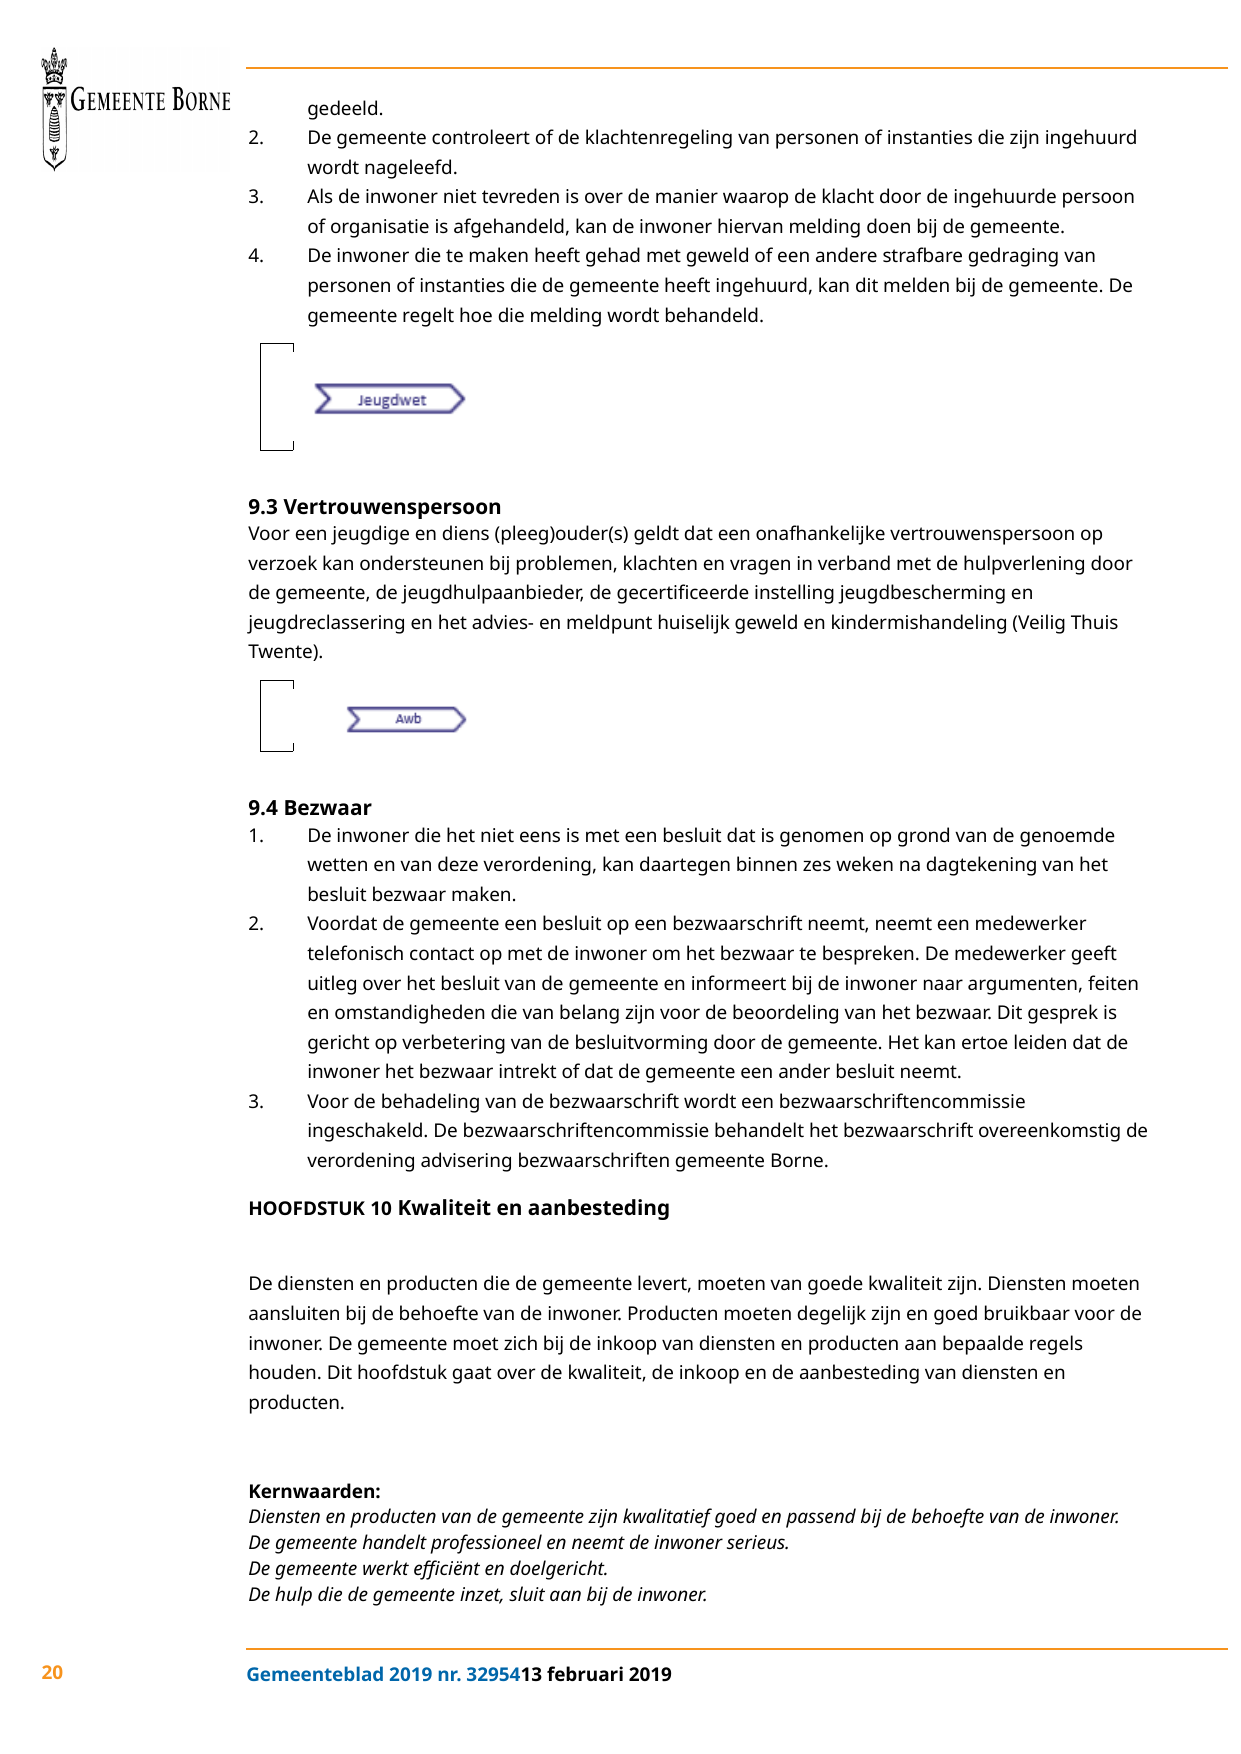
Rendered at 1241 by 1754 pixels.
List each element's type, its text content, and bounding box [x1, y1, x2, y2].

table_cell De gemeente handelt professioneel en neemt de inwoner serieus. [248, 1529, 1152, 1555]
list De inwoner die het niet eens is met een besluit dat is genomen op grond van de genoemde wetten en van deze verordening, kan daartegen binnen zes weken na dagtekening van het besluit bezwaar maken. [248, 822, 1152, 907]
text HOOFDSTUK 10 Kwaliteit en aanbesteding [248, 1193, 1152, 1221]
table_cell De gemeente werkt efficiënt en doelgericht. [248, 1555, 1152, 1581]
text 9.4 Bezwaar [248, 793, 1152, 822]
list Voordat de gemeente een besluit op een bezwaarschrift neemt, neemt een medewerker telefonisch contact op met de inwoner om het bezwaar te bespreken. De medewerker geeft uitleg over het besluit van de gemeente en informeert bij de inwoner naar argumenten, feiten en omstandigheden die van belang zijn voor de beoordeling van het bezwaar. Dit gesprek is gericht op verbetering van de besluitvorming door de gemeente. Het kan ertoe leiden dat de inwoner het bezwaar intrekt of dat de gemeente een ander besluit neemt. [248, 911, 1152, 1084]
table_cell De hulp die de gemeente inzet, sluit aan bij de inwoner. [248, 1581, 1152, 1606]
list De gemeente controleert of de klachtenregeling van personen of instanties die zijn ingehuurd wordt nageleefd. [248, 124, 1152, 180]
list Voor de behadeling van de bezwaarschrift wordt een bezwaarschriftencommissie ingeschakeld. De bezwaarschriftencommissie behandelt het bezwaarschrift overeenkomstig de verordening advisering bezwaarschriften gemeente Borne. [248, 1088, 1152, 1173]
list Als de inwoner niet tevreden is over de manier waarop de klacht door de ingehuurde persoon of organisatie is afgehandeld, kan de inwoner hiervan melding doen bij de gemeente. [248, 183, 1152, 239]
list De inwoner die te maken heeft gehad met geweld of een andere strafbare gedraging van personen of instanties die de gemeente heeft ingehuurd, kan dit melden bij de gemeente. De gemeente regelt hoe die melding wordt behandeld. [248, 243, 1152, 328]
table_cell Diensten en producten van de gemeente zijn kwalitatief goed en passend bij de behoefte van de inwoner. [248, 1504, 1152, 1529]
text De diensten en producten die de gemeente levert, moeten van goede kwaliteit zijn. Diensten moeten aansluiten bij de behoefte van de inwoner. Producten moeten degelijk zijn en goed bruikbaar voor de inwoner. De gemeente moet zich bij de inkoop van diensten en producten aan bepaalde regels houden. Dit hoofdstuk gaat over de kwaliteit, de inkoop en de aanbesteding van diensten en producten. [248, 1271, 1152, 1415]
picture [41, 47, 231, 172]
table_header Kernwaarden: [248, 1478, 1152, 1503]
text 9.3 Vertrouwenspersoon [248, 492, 1152, 520]
picture [268, 689, 505, 743]
list gedeeld. [248, 95, 1152, 121]
picture [268, 352, 505, 441]
text Voor een jeugdige en diens (pleeg)ouder(s) geldt dat een onafhankelijke vertrouwenspersoon op verzoek kan ondersteunen bij problemen, klachten en vragen in verband met de hulpverlening door de gemeente, de jeugdhulpaanbieder, de gecertificeerde instelling jeugdbescherming en jeugdreclassering en het advies- en meldpunt huiselijk geweld en kindermishandeling (Veilig Thuis Twente). [248, 520, 1152, 664]
